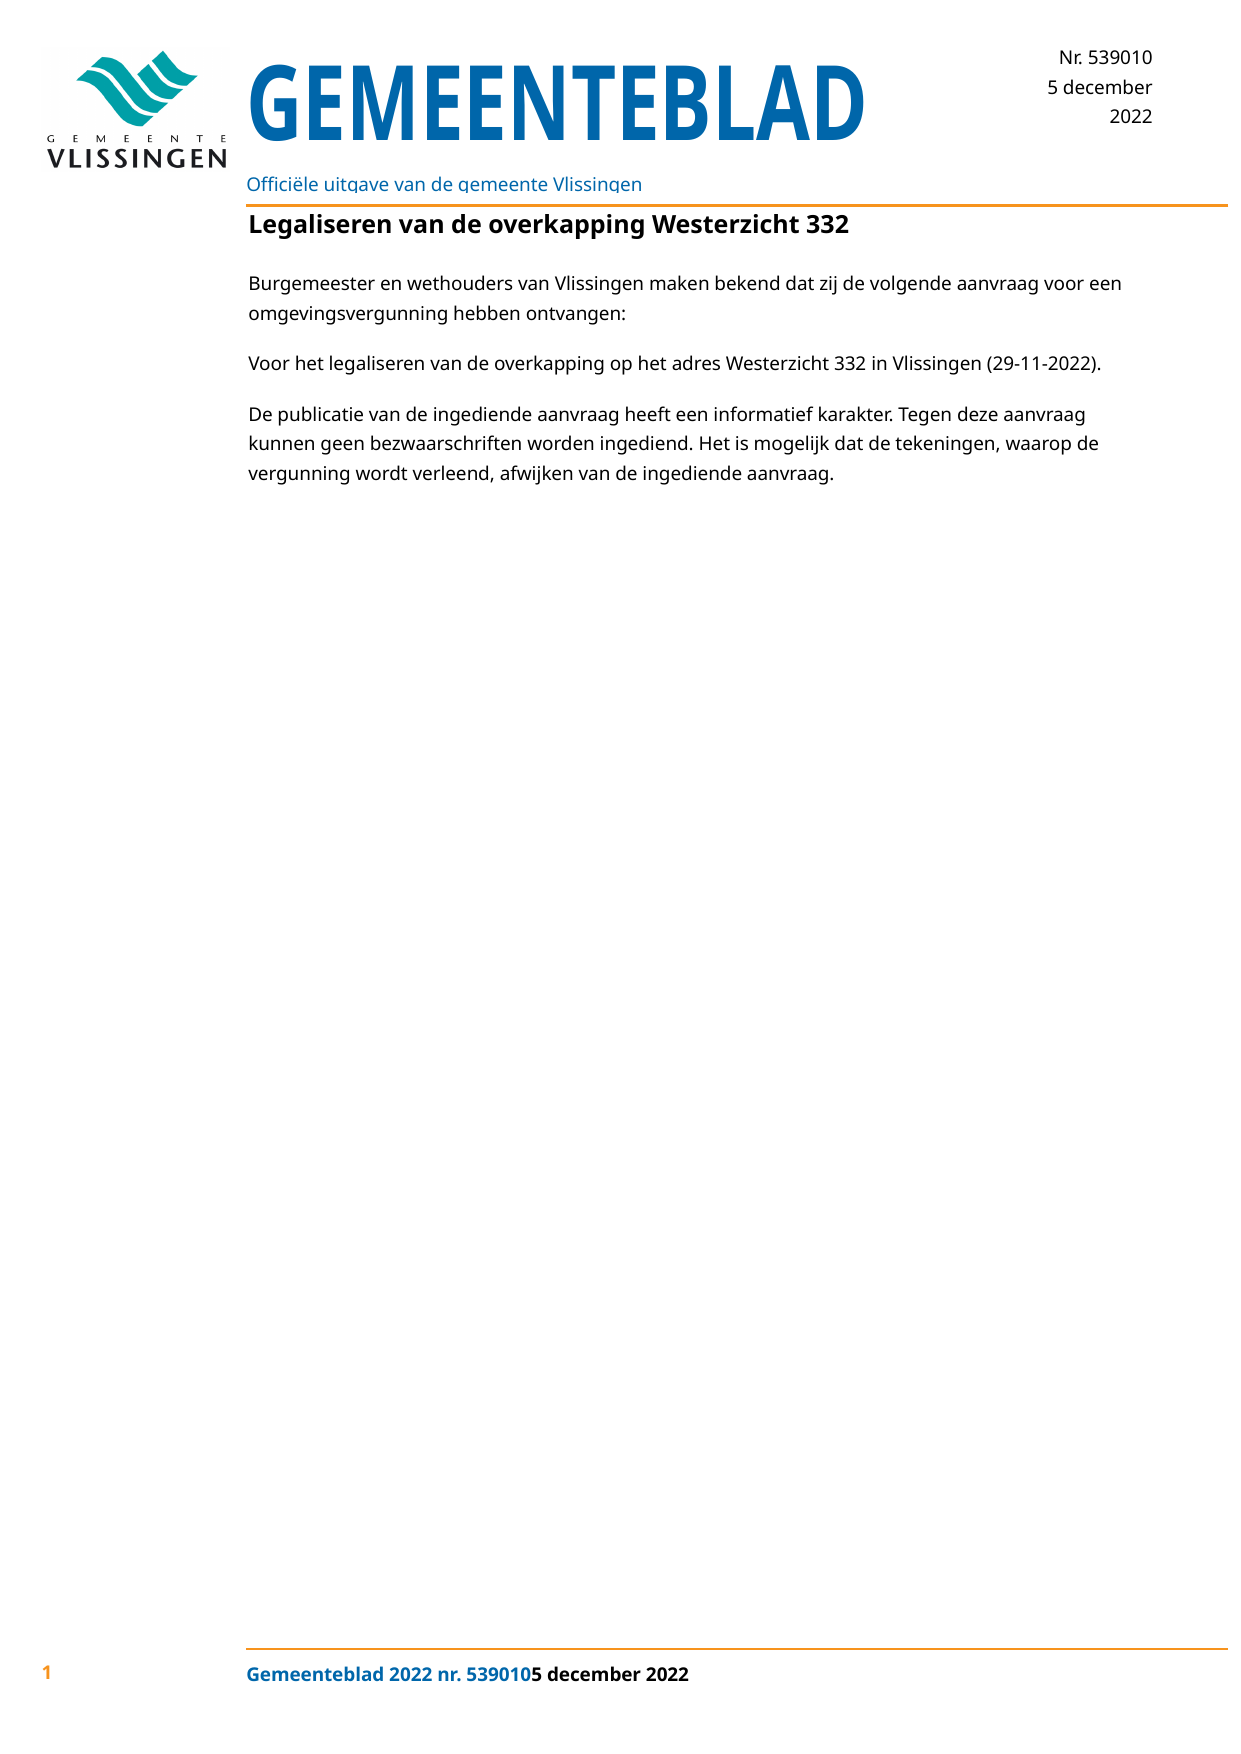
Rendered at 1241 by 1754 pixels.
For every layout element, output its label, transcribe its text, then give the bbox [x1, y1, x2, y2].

picture [41, 47, 231, 172]
text Burgemeester en wethouders van Vlissingen maken bekend dat zij de volgende aanvraag voor een omgevingsvergunning hebben ontvangen: [248, 270, 1152, 326]
text Legaliseren van de overkapping Westerzicht 332 [248, 207, 1152, 241]
text De publicatie van de ingediende aanvraag heeft een informatief karakter. Tegen deze aanvraag kunnen geen bezwaarschriften worden ingediend. Het is mogelijk dat de tekeningen, waarop de vergunning wordt verleend, afwijken van de ingediende aanvraag. [248, 401, 1152, 486]
text Voor het legaliseren van de overkapping op het adres Westerzicht 332 in Vlissingen (29-11-2022). [248, 350, 1152, 376]
